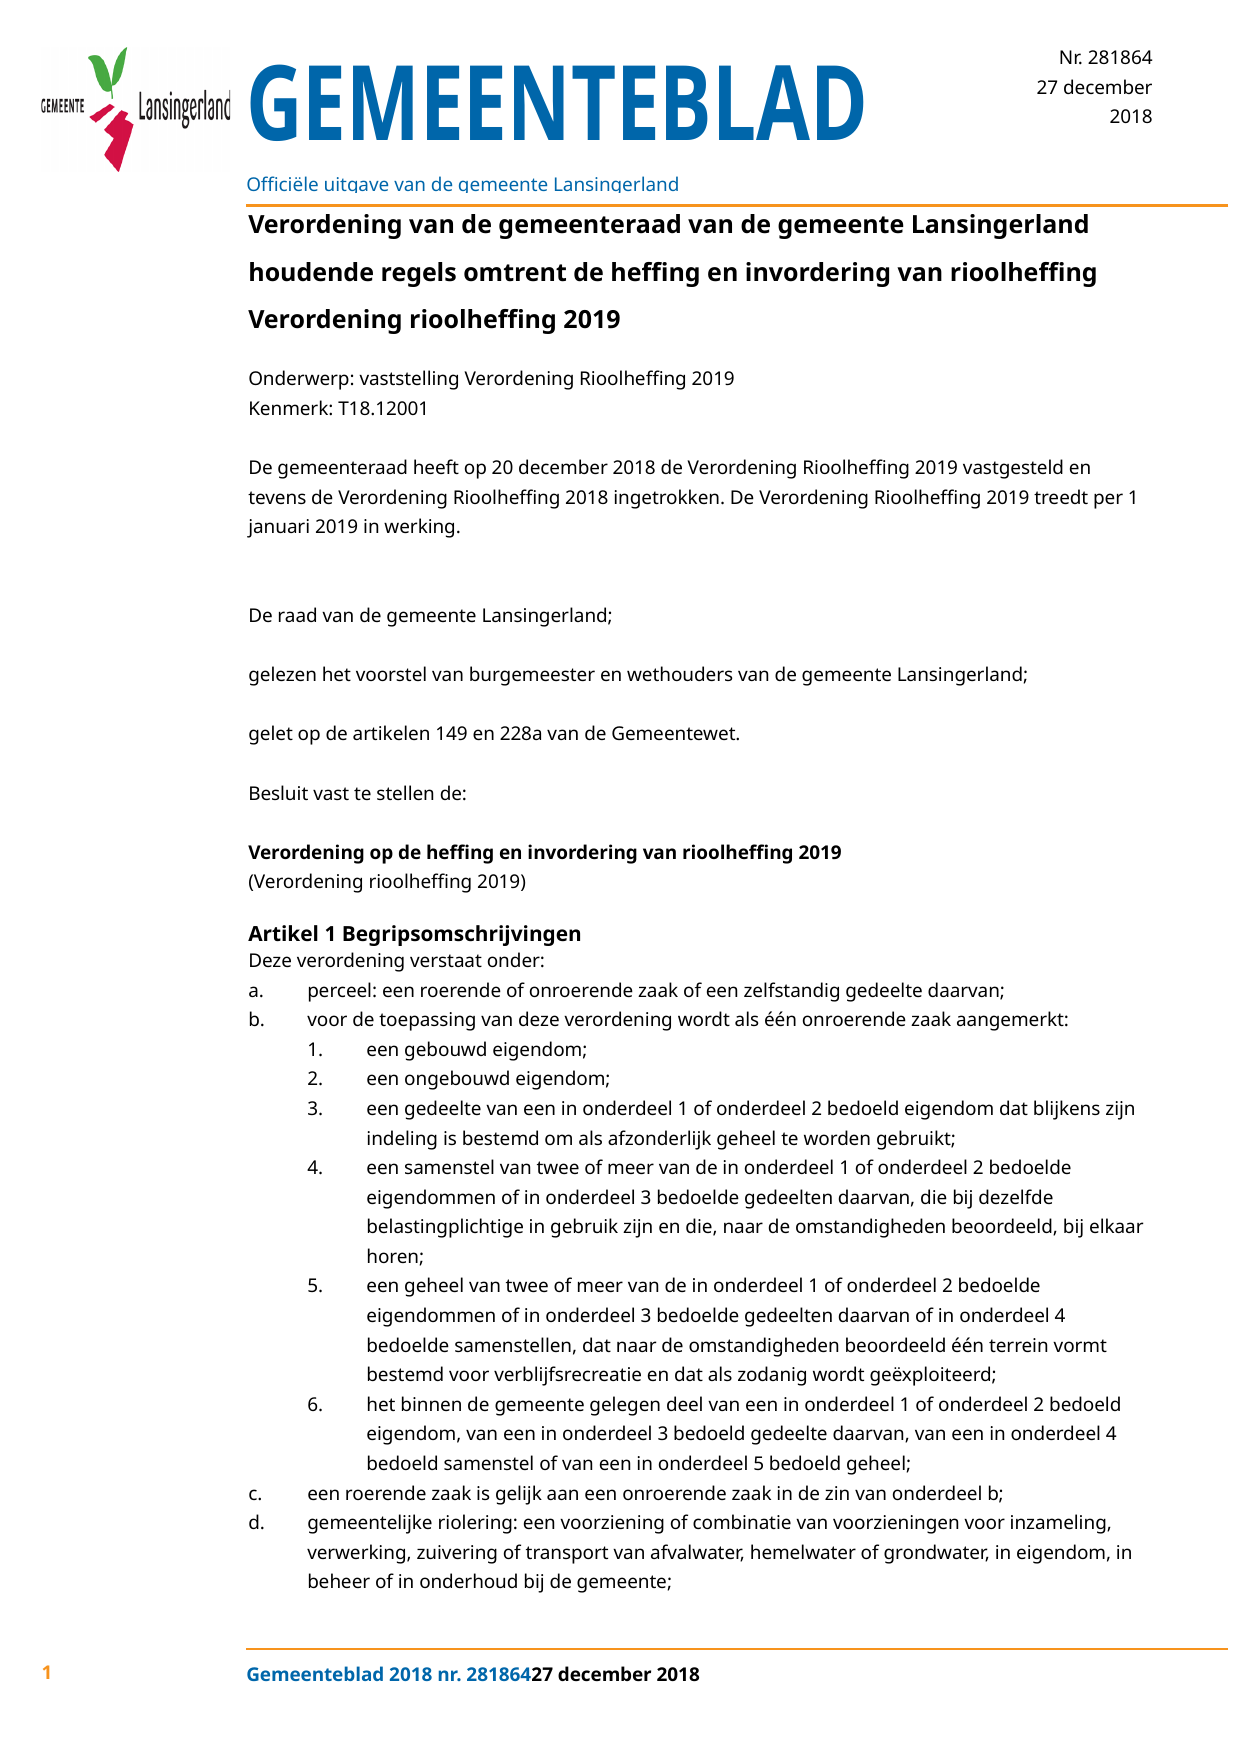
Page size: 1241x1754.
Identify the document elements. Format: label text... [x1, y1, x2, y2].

text Verordening op de heffing en invordering van rioolheffing 2019 [248, 839, 1152, 864]
list een geheel van twee of meer van de in onderdeel 1 of onderdeel 2 bedoelde eigendommen of in onderdeel 3 bedoelde gedeelten daarvan of in onderdeel 4 bedoelde samenstellen, dat naar de omstandigheden beoordeeld één terrein vormt bestemd voor verblijfsrecreatie en dat als zodanig wordt geëxploiteerd; [307, 1273, 1152, 1387]
text Besluit vast te stellen de: [248, 780, 1152, 805]
list voor de toepassing van deze verordening wordt als één onroerende zaak aangemerkt: [248, 1006, 1152, 1032]
text Verordening van de gemeenteraad van de gemeente Lansingerland houdende regels omtrent de heffing en invordering van rioolheffing Verordening rioolheffing 2019 [248, 207, 1152, 336]
list gemeentelijke riolering: een voorziening of combinatie van voorzieningen voor inzameling, verwerking, zuivering of transport van afvalwater, hemelwater of grondwater, in eigendom, in beheer of in onderhoud bij de gemeente; [248, 1509, 1152, 1594]
text De raad van de gemeente Lansingerland; [248, 602, 1152, 628]
text Deze verordening verstaat onder: [248, 947, 1152, 973]
list een ongebouwd eigendom; [307, 1066, 1152, 1091]
text Kenmerk: T18.12001 [248, 395, 1152, 421]
text Onderwerp: vaststelling Verordening Rioolheffing 2019 [248, 366, 1152, 391]
list het binnen de gemeente gelegen deel van een in onderdeel 1 of onderdeel 2 bedoeld eigendom, van een in onderdeel 3 bedoeld gedeelte daarvan, van een in onderdeel 4 bedoeld samenstel of van een in onderdeel 5 bedoeld geheel; [307, 1391, 1152, 1476]
text De gemeenteraad heeft op 20 december 2018 de Verordening Rioolheffing 2019 vastgesteld en tevens de Verordening Rioolheffing 2018 ingetrokken. De Verordening Rioolheffing 2019 treedt per 1 januari 2019 in werking. [248, 454, 1152, 539]
text gelet op de artikelen 149 en 228a van de Gemeentewet. [248, 721, 1152, 746]
picture [41, 47, 231, 172]
list perceel: een roerende of onroerende zaak of een zelfstandig gedeelte daarvan; [248, 977, 1152, 1003]
text (Verordening rioolheffing 2019) [248, 868, 1152, 894]
list een gedeelte van een in onderdeel 1 of onderdeel 2 bedoeld eigendom dat blijkens zijn indeling is bestemd om als afzonderlijk geheel te worden gebruikt; [307, 1095, 1152, 1151]
list een gebouwd eigendom; [307, 1036, 1152, 1062]
text Artikel 1 Begripsomschrijvingen [248, 919, 1152, 947]
list een roerende zaak is gelijk aan een onroerende zaak in de zin van onderdeel b; [248, 1480, 1152, 1506]
text gelezen het voorstel van burgemeester en wethouders van de gemeente Lansingerland; [248, 661, 1152, 687]
list een samenstel van twee of meer van de in onderdeel 1 of onderdeel 2 bedoelde eigendommen of in onderdeel 3 bedoelde gedeelten daarvan, die bij dezelfde belastingplichtige in gebruik zijn en die, naar de omstandigheden beoordeeld, bij elkaar horen; [307, 1154, 1152, 1269]
